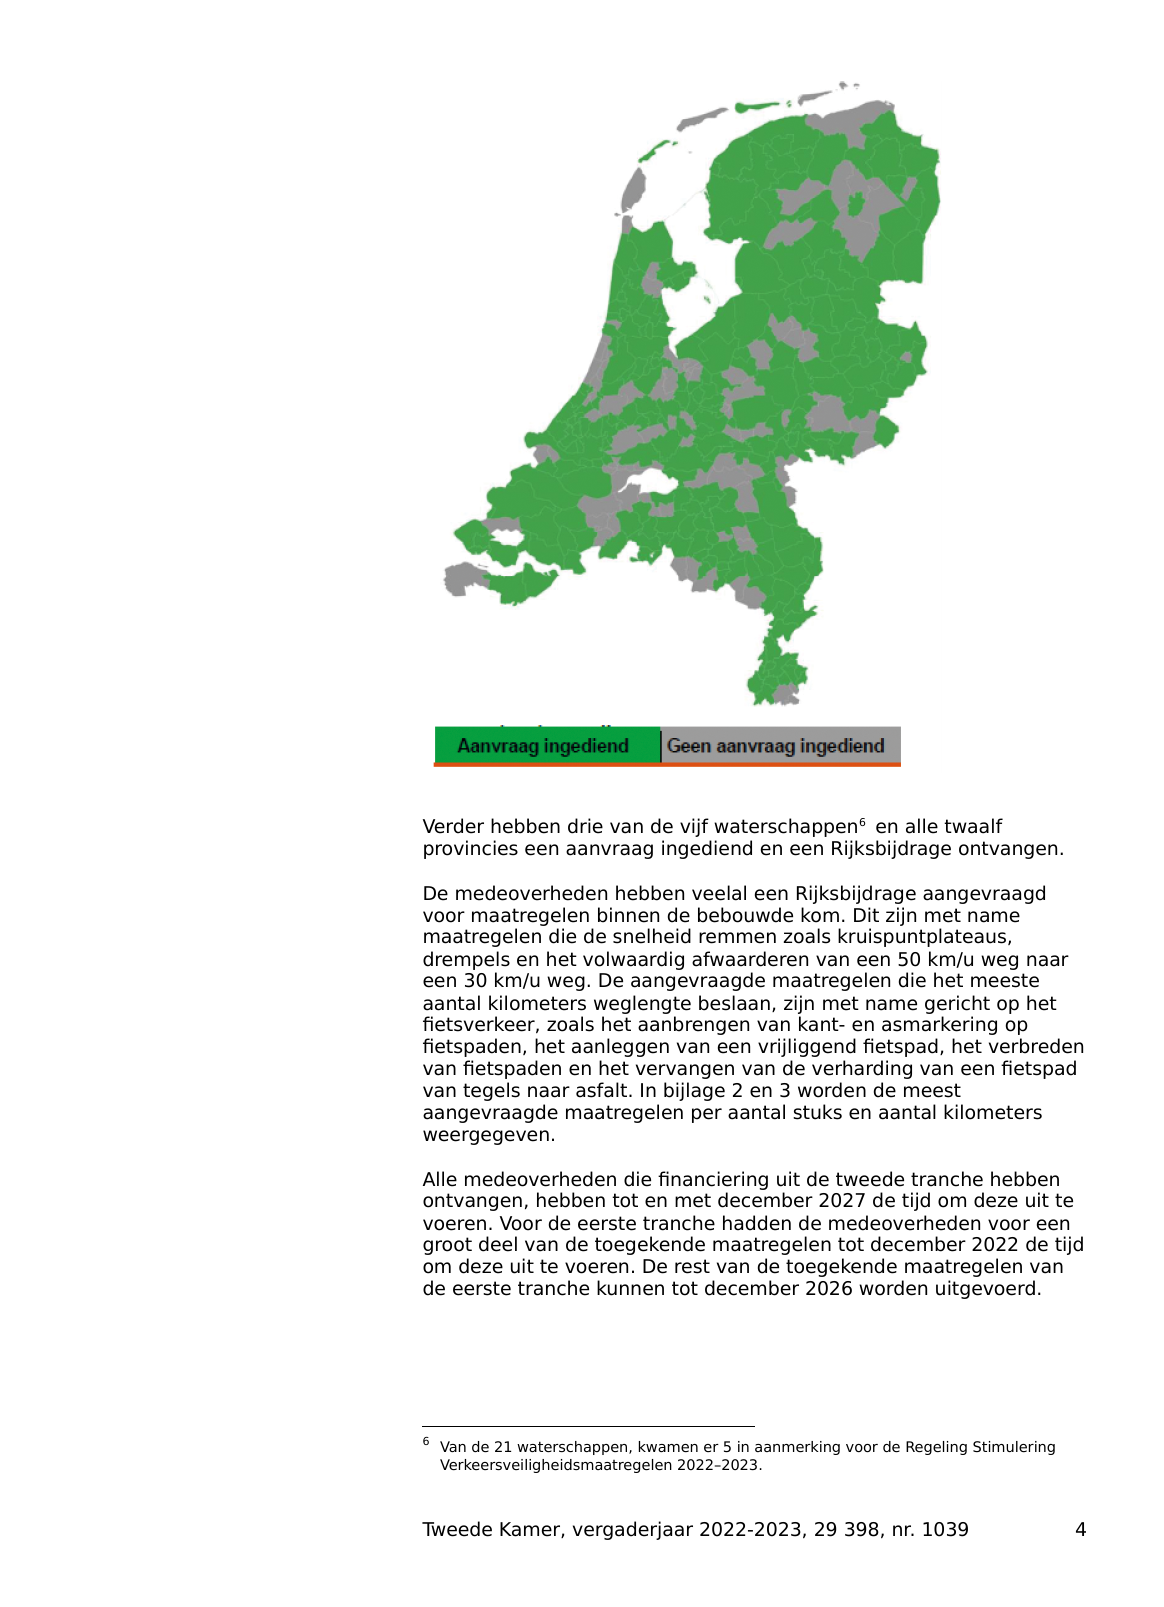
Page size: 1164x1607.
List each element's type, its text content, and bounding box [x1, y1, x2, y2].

text Verder hebben drie van de vijf waterschappen en alle twaalf provincies een aanvraag ingediend en een Rijksbijdrage ontvangen. [422, 816, 1087, 860]
text De medeoverheden hebben veelal een Rijksbijdrage aangevraagd voor maatregelen binnen de bebouwde kom. Dit zijn met name maatregelen die de snelheid remmen zoals kruispuntplateaus, drempels en het volwaardig afwaarderen van een 50 km/u weg naar een 30 km/u weg. De aangevraagde maatregelen die het meeste aantal kilometers weglengte beslaan, zijn met name gericht op het fietsverkeer, zoals het aanbrengen van kant- en asmarkering op fietspaden, het aanleggen van een vrijliggend fietspad, het verbreden van fietspaden en het vervangen van de verharding van een fietspad van tegels naar asfalt. In bijlage 2 en 3 worden de meest aangevraagde maatregelen per aantal stuks en aantal kilometers weergegeven. [422, 882, 1087, 1146]
text Van de 21 waterschappen, kwamen er 5 in aanmerking voor de Regeling Stimulering Verkeersveiligheidsmaatregelen 2022–2023. [422, 1435, 1087, 1474]
picture [422, 81, 942, 773]
text Alle medeoverheden die financiering uit de tweede tranche hebben ontvangen, hebben tot en met december 2027 de tijd om deze uit te voeren. Voor de eerste tranche hadden de medeoverheden voor een groot deel van de toegekende maatregelen tot december 2022 de tijd om deze uit te voeren. De rest van de toegekende maatregelen van de eerste tranche kunnen tot december 2026 worden uitgevoerd. [422, 1168, 1087, 1300]
